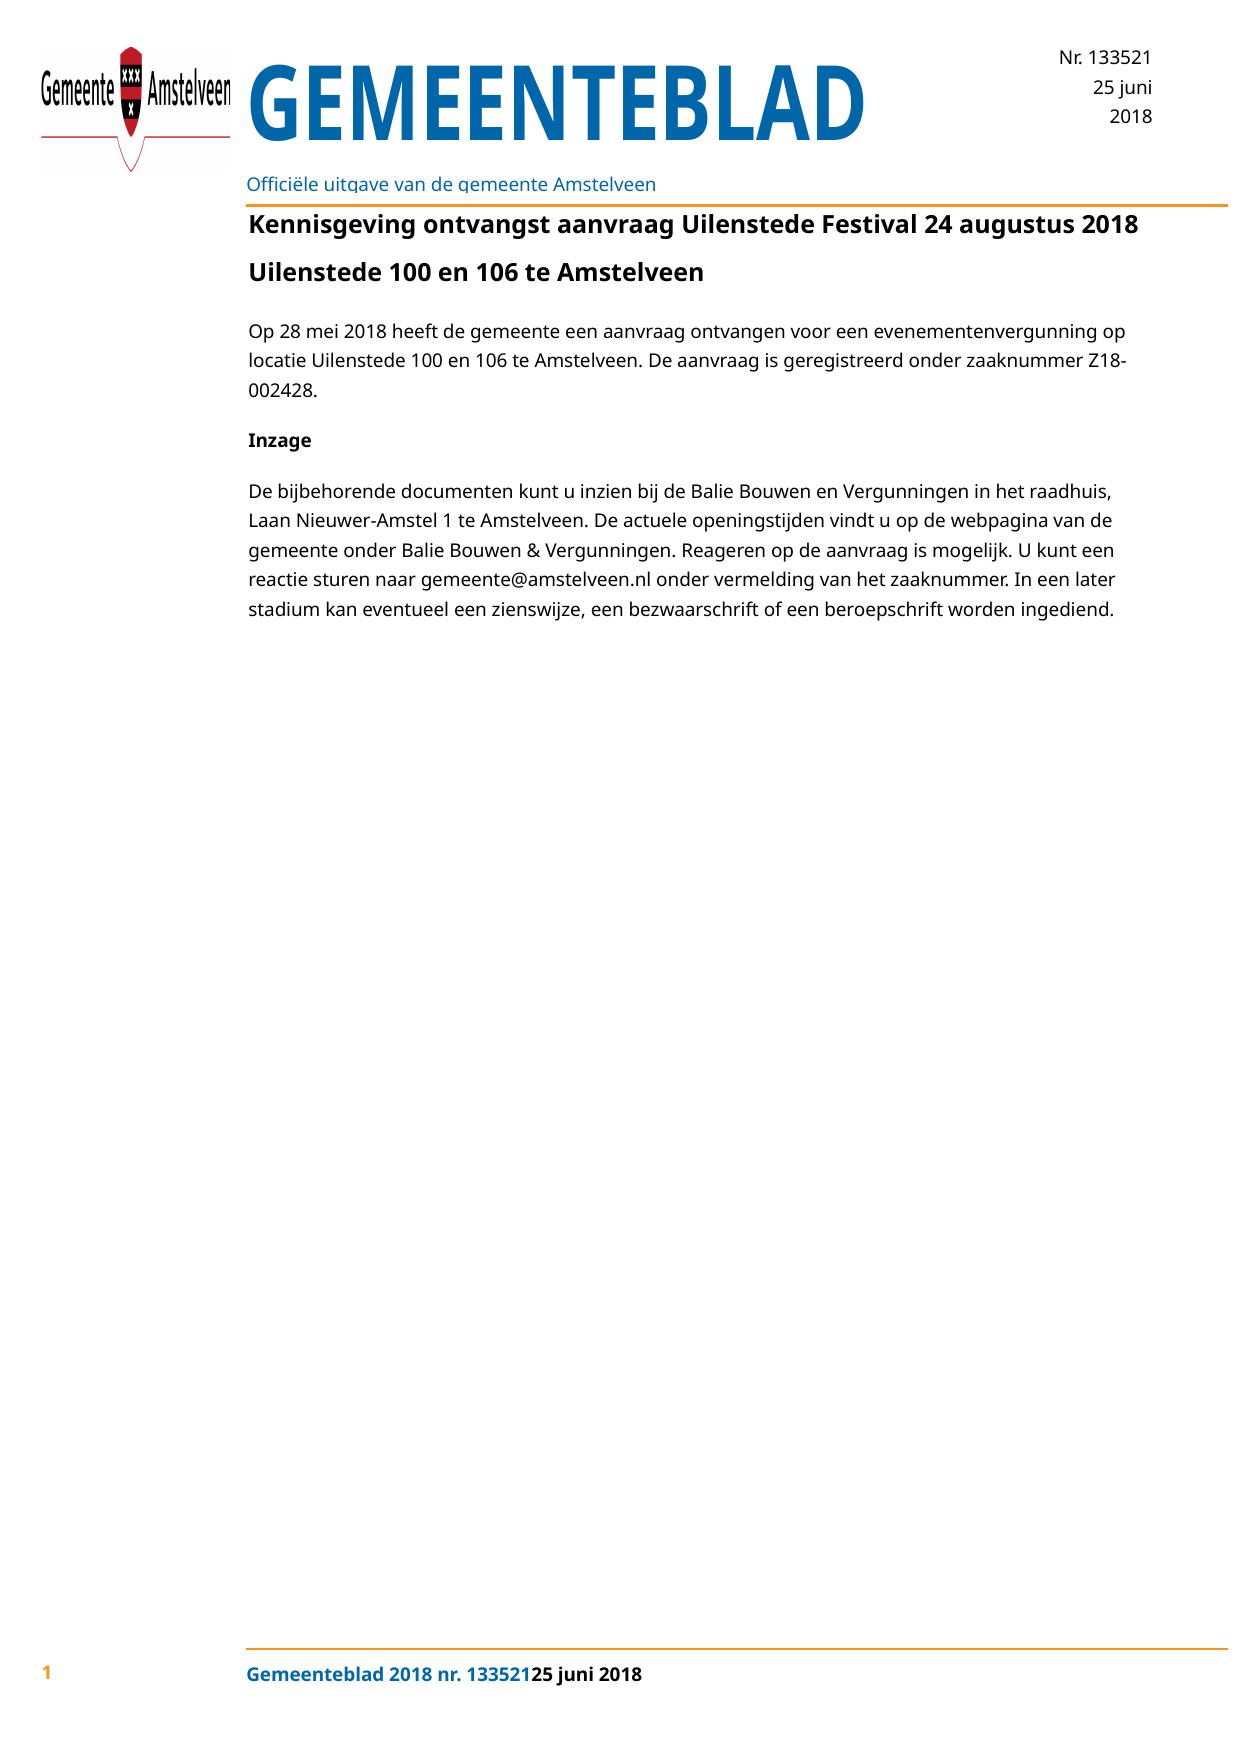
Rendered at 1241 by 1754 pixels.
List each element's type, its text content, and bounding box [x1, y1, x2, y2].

picture [41, 47, 231, 172]
text Inzage [248, 427, 1152, 453]
text Op 28 mei 2018 heeft de gemeente een aanvraag ontvangen voor een evenementenvergunning op locatie Uilenstede 100 en 106 te Amstelveen. De aanvraag is geregistreerd onder zaaknummer Z18-002428. [248, 318, 1152, 403]
text Kennisgeving ontvangst aanvraag Uilenstede Festival 24 augustus 2018 Uilenstede 100 en 106 te Amstelveen [248, 207, 1152, 288]
text De bijbehorende documenten kunt u inzien bij de Balie Bouwen en Vergunningen in het raadhuis, Laan Nieuwer-Amstel 1 te Amstelveen. De actuele openingstijden vindt u op de webpagina van de gemeente onder Balie Bouwen & Vergunningen. Reageren op de aanvraag is mogelijk. U kunt een reactie sturen naar gemeente@amstelveen.nl onder vermelding van het zaaknummer. In een later stadium kan eventueel een zienswijze, een bezwaarschrift of een beroepschrift worden ingediend. [248, 478, 1152, 622]
